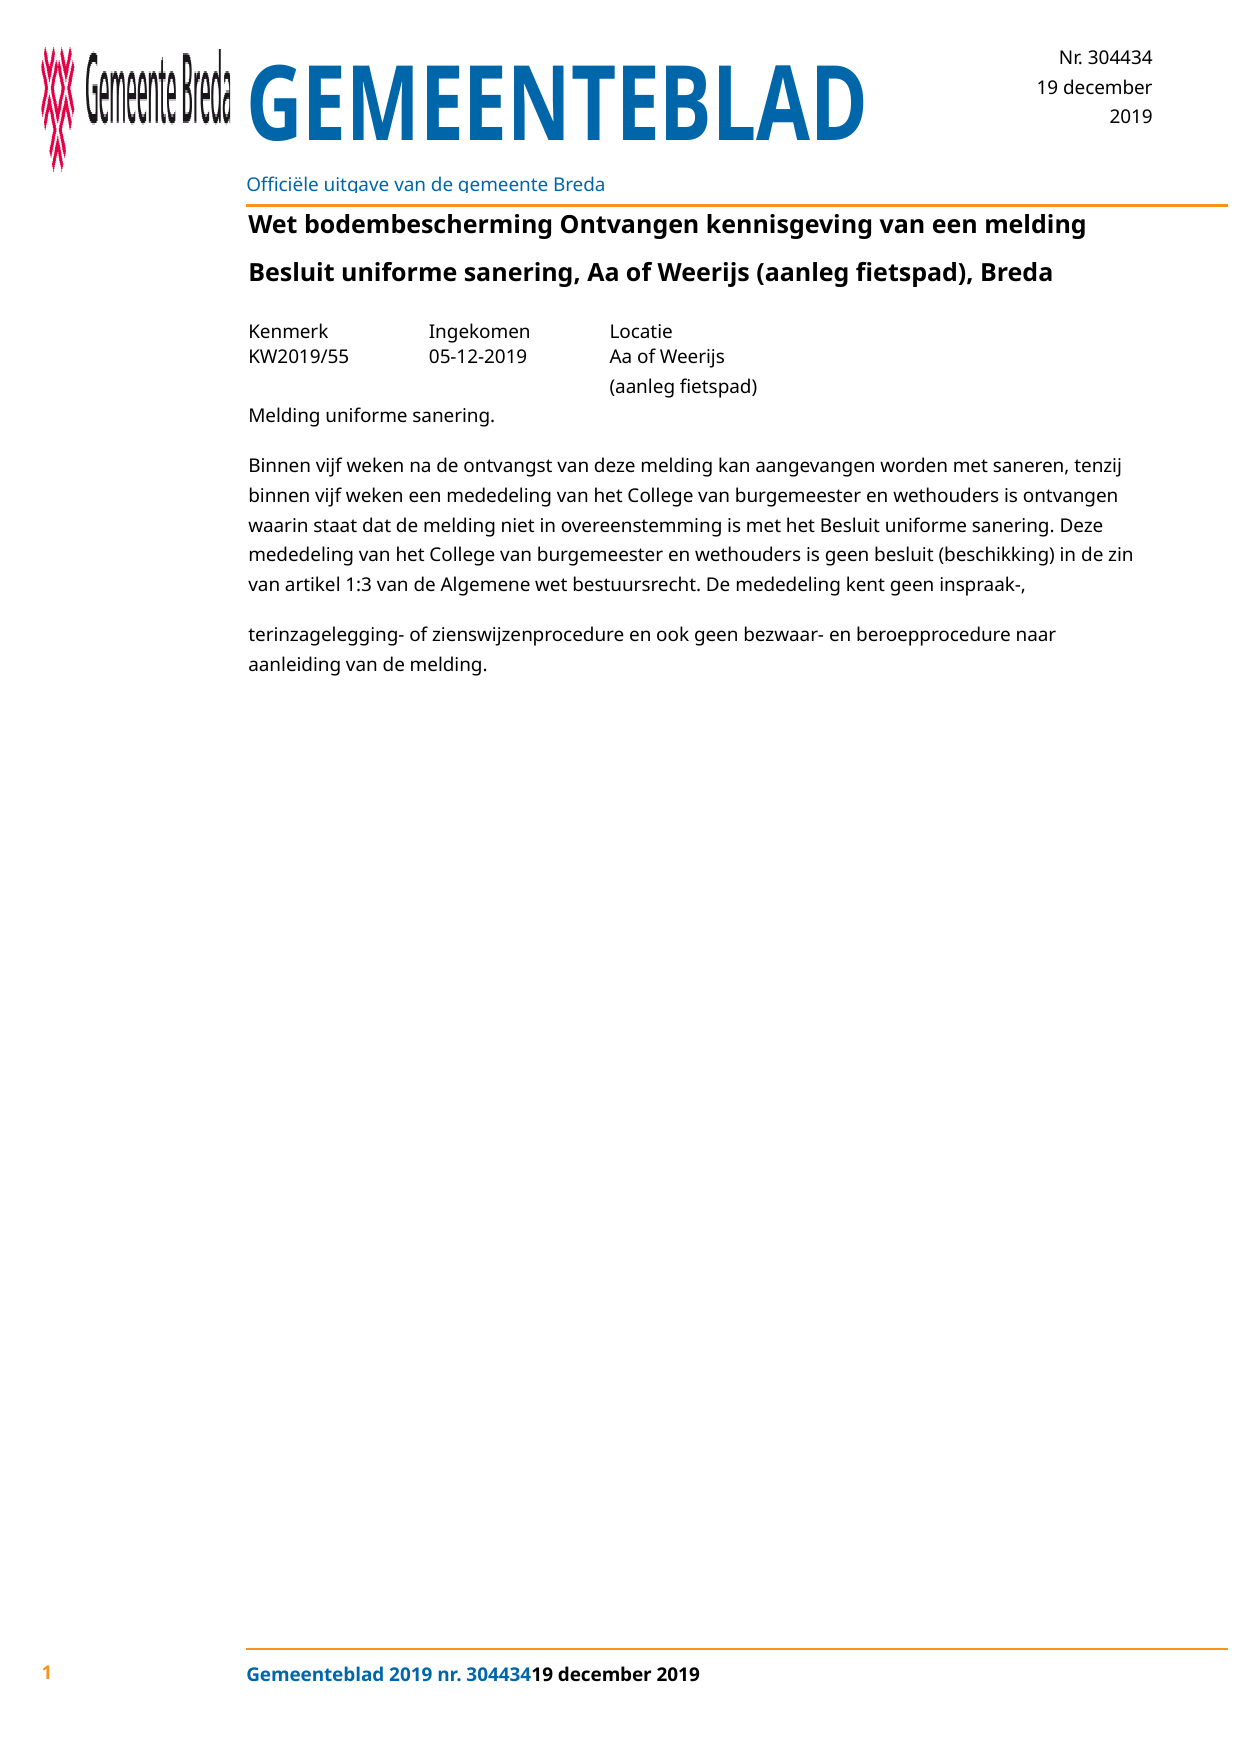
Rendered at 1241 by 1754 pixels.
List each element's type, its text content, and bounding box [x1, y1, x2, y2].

picture [41, 47, 231, 172]
text Wet bodembescherming Ontvangen kennisgeving van een melding Besluit uniforme sanering, Aa of Weerijs (aanleg fietspad), Breda [248, 207, 1152, 288]
table_header Locatie [609, 318, 790, 344]
text Binnen vijf weken na de ontvangst van deze melding kan aangevangen worden met saneren, tenzij binnen vijf weken een mededeling van het College van burgemeester en wethouders is ontvangen waarin staat dat de melding niet in overeenstemming is met het Besluit uniforme sanering. Deze mededeling van het College van burgemeester en wethouders is geen besluit (beschikking) in de zin van artikel 1:3 van de Algemene wet bestuursrecht. De mededeling kent geen inspraak-, [248, 453, 1152, 597]
table_cell Aa of Weerijs (aanleg fietspad) [609, 344, 790, 399]
table_cell KW2019/55 [248, 344, 429, 399]
table_header Kenmerk [248, 318, 429, 344]
text terinzagelegging- of zienswijzenprocedure en ook geen bezwaar- en beroepprocedure naar aanleiding van de melding. [248, 621, 1152, 677]
table_header Ingekomen [429, 318, 609, 344]
table_cell 05-12-2019 [429, 344, 609, 399]
text Melding uniforme sanering. [248, 402, 1152, 428]
